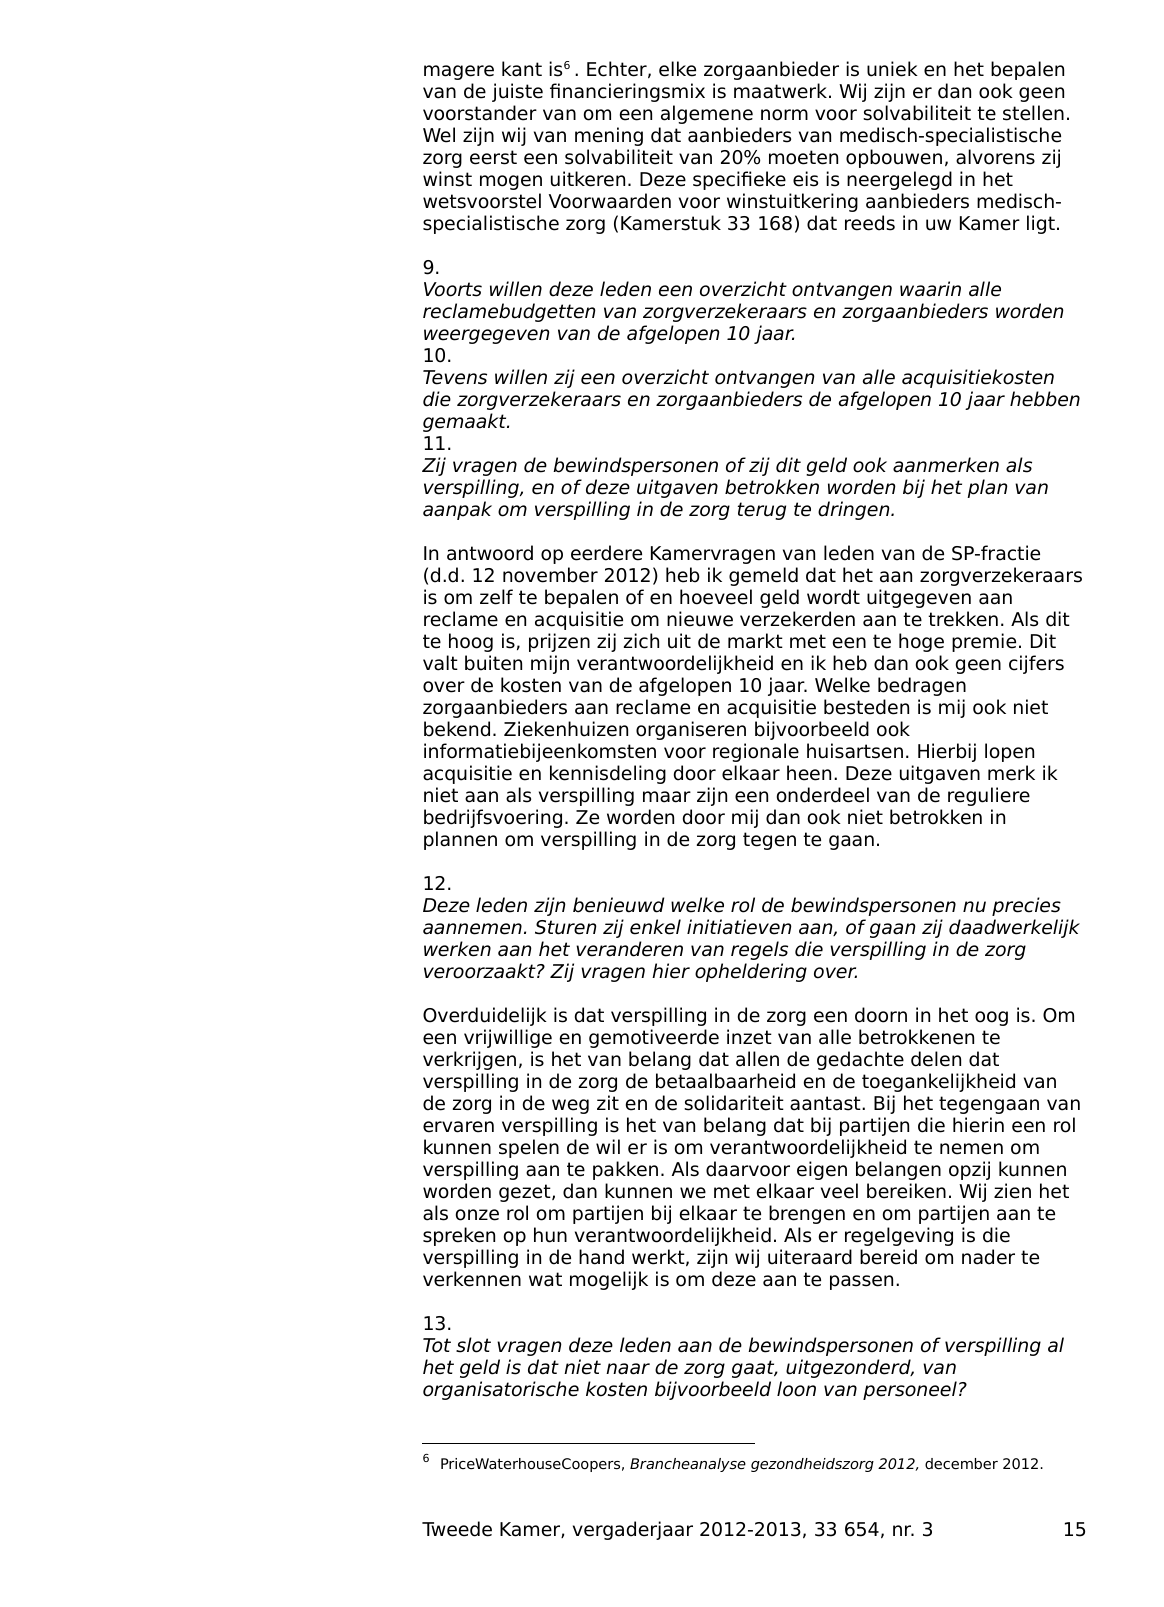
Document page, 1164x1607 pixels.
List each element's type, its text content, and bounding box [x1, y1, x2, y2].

text Overduidelijk is dat verspilling in de zorg een doorn in het oog is. Om een vrijwillige en gemotiveerde inzet van alle betrokkenen te verkrijgen, is het van belang dat allen de gedachte delen dat verspilling in de zorg de betaalbaarheid en de toegankelijkheid van de zorg in de weg zit en de solidariteit aantast. Bij het tegengaan van ervaren verspilling is het van belang dat bij partijen die hierin een rol kunnen spelen de wil er is om verantwoordelijkheid te nemen om verspilling aan te pakken. Als daarvoor eigen belangen opzij kunnen worden gezet, dan kunnen we met elkaar veel bereiken. Wij zien het als onze rol om partijen bij elkaar te brengen en om partijen aan te spreken op hun verantwoordelijkheid. Als er regelgeving is die verspilling in de hand werkt, zijn wij uiteraard bereid om nader te verkennen wat mogelijk is om deze aan te passen. [422, 1005, 1087, 1291]
text Voorts willen deze leden een overzicht ontvangen waarin alle reclamebudgetten van zorgverzekeraars en zorgaanbieders worden weergegeven van de afgelopen 10 jaar. [422, 279, 1087, 345]
text 12. [422, 873, 1087, 895]
text Zij vragen de bewindspersonen of zij dit geld ook aanmerken als verspilling, en of deze uitgaven betrokken worden bij het plan van aanpak om verspilling in de zorg terug te dringen. [422, 455, 1087, 521]
text In antwoord op eerdere Kamervragen van leden van de SP-fractie (d.d. 12 november 2012) heb ik gemeld dat het aan zorgverzekeraars is om zelf te bepalen of en hoeveel geld wordt uitgegeven aan reclame en acquisitie om nieuwe verzekerden aan te trekken. Als dit te hoog is, prijzen zij zich uit de markt met een te hoge premie. Dit valt buiten mijn verantwoordelijkheid en ik heb dan ook geen cijfers over de kosten van de afgelopen 10 jaar. Welke bedragen zorgaanbieders aan reclame en acquisitie besteden is mij ook niet bekend. Ziekenhuizen organiseren bijvoorbeeld ook informatiebijeenkomsten voor regionale huisartsen. Hierbij lopen acquisitie en kennisdeling door elkaar heen. Deze uitgaven merk ik niet aan als verspilling maar zijn een onderdeel van de reguliere bedrijfsvoering. Ze worden door mij dan ook niet betrokken in plannen om verspilling in de zorg tegen te gaan. [422, 543, 1087, 851]
text Tot slot vragen deze leden aan de bewindspersonen of verspilling al het geld is dat niet naar de zorg gaat, uitgezonderd, van organisatorische kosten bijvoorbeeld loon van personeel? [422, 1335, 1087, 1401]
text 13. [422, 1313, 1087, 1335]
text 9. [422, 257, 1087, 279]
text magere kant is. Echter, elke zorgaanbieder is uniek en het bepalen van de juiste financieringsmix is maatwerk. Wij zijn er dan ook geen voorstander van om een algemene norm voor solvabiliteit te stellen. Wel zijn wij van mening dat aanbieders van medisch-specialistische zorg eerst een solvabiliteit van 20% moeten opbouwen, alvorens zij winst mogen uitkeren. Deze specifieke eis is neergelegd in het wetsvoorstel Voorwaarden voor winstuitkering aanbieders medisch-specialistische zorg (Kamerstuk 33 168) dat reeds in uw Kamer ligt. [422, 59, 1087, 235]
text PriceWaterhouseCoopers, Brancheanalyse gezondheidszorg 2012, december 2012. [422, 1452, 1087, 1474]
text 11. [422, 433, 1087, 455]
text Tevens willen zij een overzicht ontvangen van alle acquisitiekosten die zorgverzekeraars en zorgaanbieders de afgelopen 10 jaar hebben gemaakt. [422, 367, 1087, 433]
text Deze leden zijn benieuwd welke rol de bewindspersonen nu precies aannemen. Sturen zij enkel initiatieven aan, of gaan zij daadwerkelijk werken aan het veranderen van regels die verspilling in de zorg veroorzaakt? Zij vragen hier opheldering over. [422, 895, 1087, 983]
text 10. [422, 345, 1087, 367]
